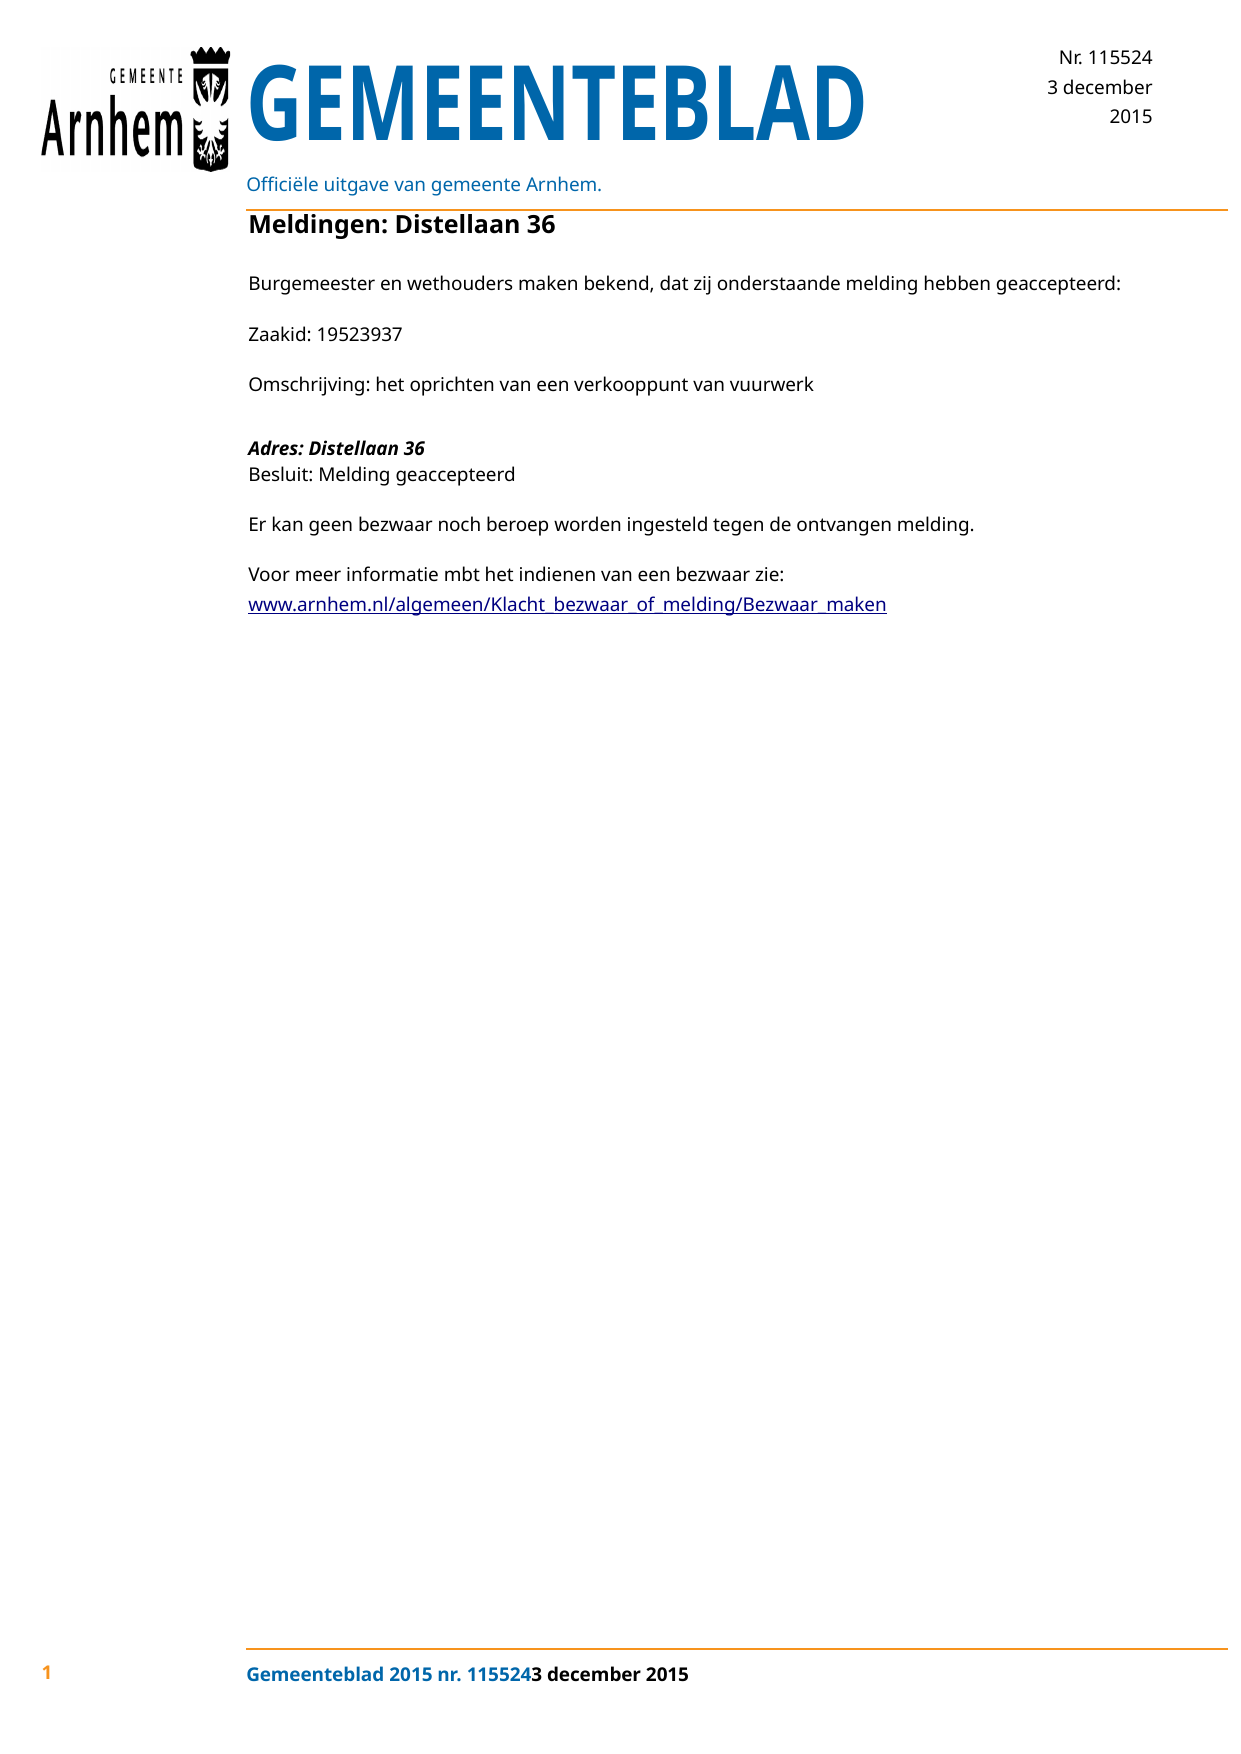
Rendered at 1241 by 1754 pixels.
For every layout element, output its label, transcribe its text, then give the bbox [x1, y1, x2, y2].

text Adres: Distellaan 36 [248, 435, 1152, 461]
picture [41, 47, 231, 172]
text Zaakid: 19523937 [248, 321, 1152, 346]
text Burgemeester en wethouders maken bekend, dat zij onderstaande melding hebben geaccepteerd: [248, 270, 1152, 296]
text Meldingen: Distellaan 36 [248, 211, 1152, 241]
text Omschrijving: het oprichten van een verkooppunt van vuurwerk [248, 371, 1152, 397]
text Besluit: Melding geaccepteerd [248, 461, 1152, 487]
text Voor meer informatie mbt het indienen van een bezwaar zie: www.arnhem.nl/algemeen/Klacht_bezwaar_of_melding/Bezwaar_maken [248, 562, 1152, 617]
text Er kan geen bezwaar noch beroep worden ingesteld tegen de ontvangen melding. [248, 511, 1152, 537]
